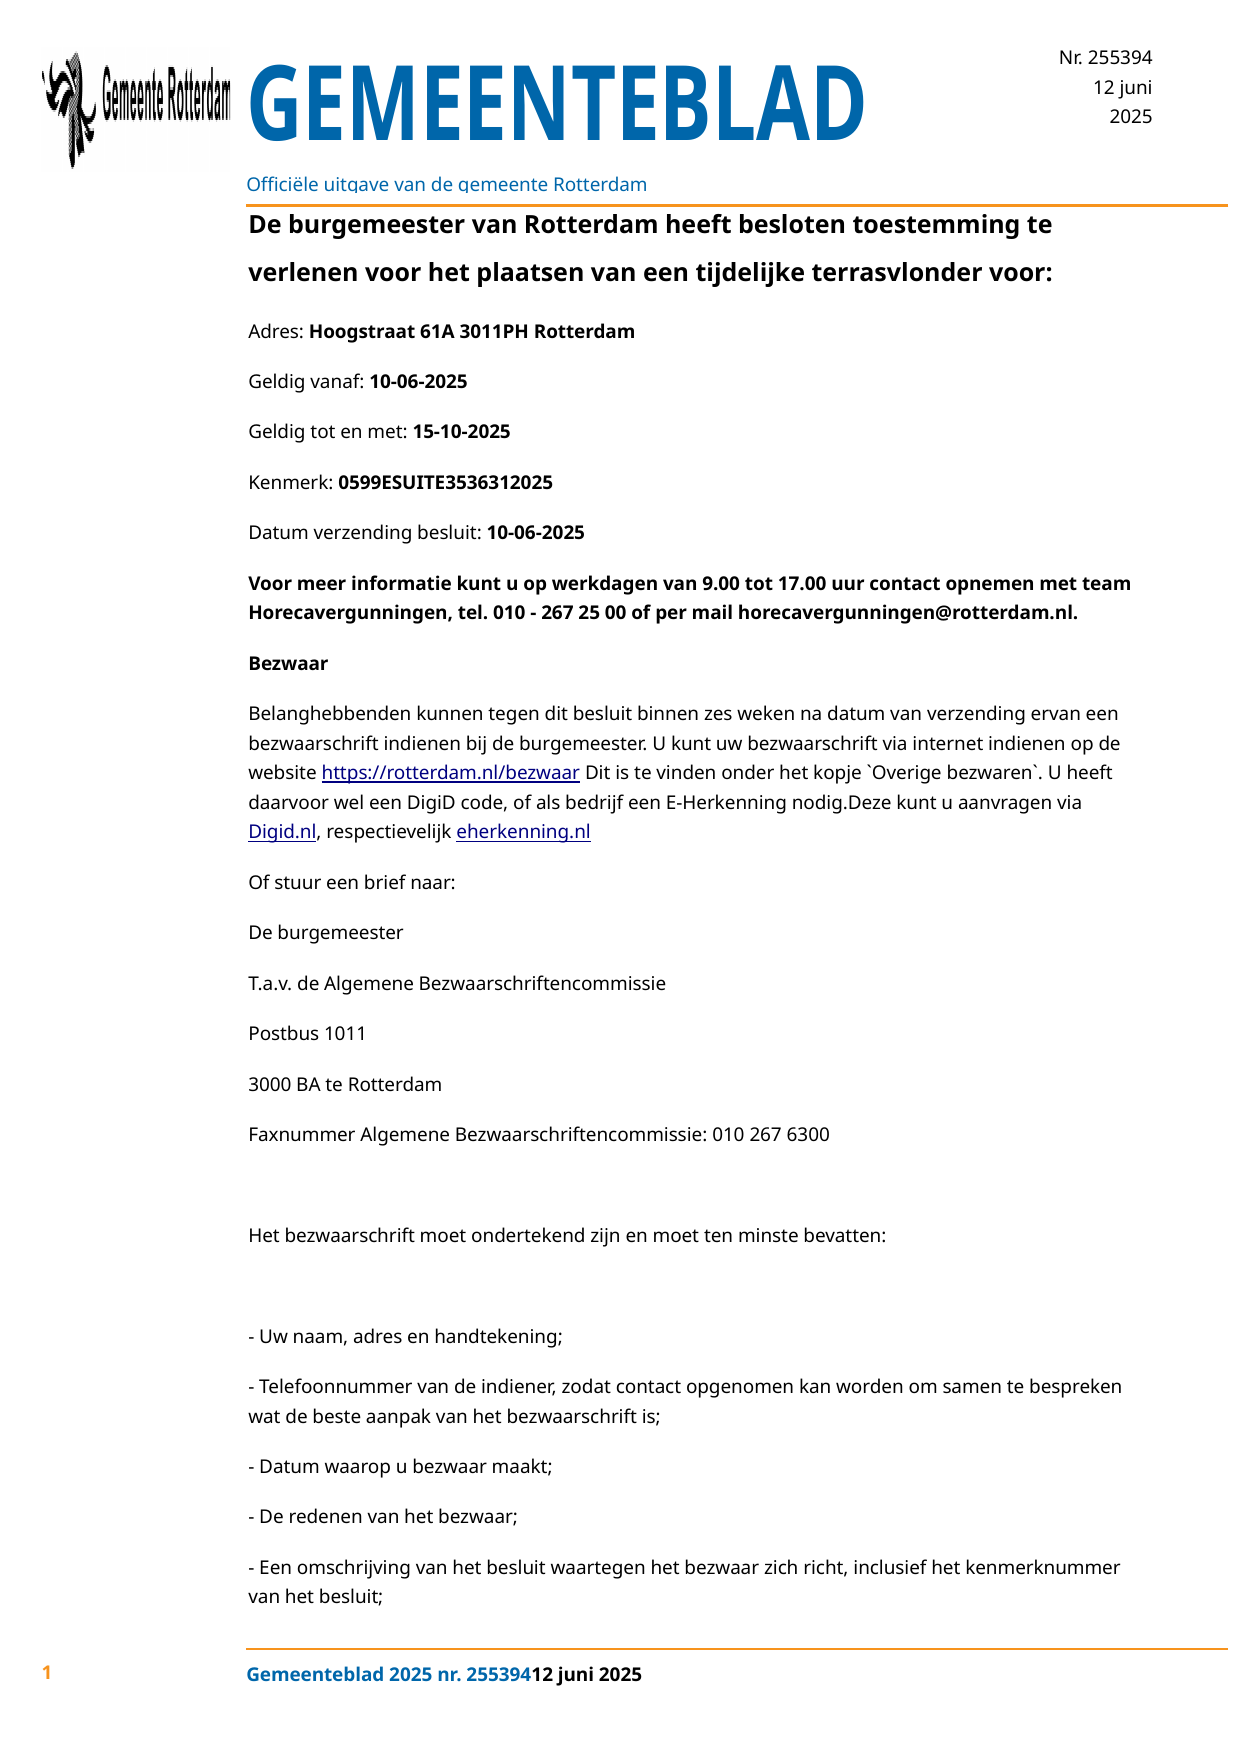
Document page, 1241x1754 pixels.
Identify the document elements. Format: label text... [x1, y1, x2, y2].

text De burgemeester [248, 919, 1152, 945]
text Bezwaar [248, 650, 1152, 676]
text 3000 BA te Rotterdam [248, 1071, 1152, 1097]
text Kenmerk: 0599ESUITE3536312025 [248, 469, 1152, 495]
text Adres: Hoogstraat 61A 3011PH Rotterdam [248, 318, 1152, 344]
picture [41, 47, 231, 172]
text - De redenen van het bezwaar; [248, 1504, 1152, 1529]
text - Datum waarop u bezwaar maakt; [248, 1453, 1152, 1479]
text Geldig tot en met: 15-10-2025 [248, 419, 1152, 444]
text Faxnummer Algemene Bezwaarschriftencommissie: 010 267 6300 [248, 1121, 1152, 1147]
text Postbus 1011 [248, 1020, 1152, 1046]
text - Een omschrijving van het besluit waartegen het bezwaar zich richt, inclusief het kenmerknummer van het besluit; [248, 1554, 1152, 1609]
text De burgemeester van Rotterdam heeft besloten toestemming te verlenen voor het plaatsen van een tijdelijke terrasvlonder voor: [248, 207, 1152, 288]
text Belanghebbenden kunnen tegen dit besluit binnen zes weken na datum van verzending ervan een bezwaarschrift indienen bij de burgemeester. U kunt uw bezwaarschrift via internet indienen op de website https://rotterdam.nl/bezwaar Dit is te vinden onder het kopje `Overige bezwaren`. U heeft daarvoor wel een DigiD code, of als bedrijf een E-Herkenning nodig.Deze kunt u aanvragen via Digid.nl, respectievelijk eherkenning.nl [248, 700, 1152, 844]
text Datum verzending besluit: 10-06-2025 [248, 519, 1152, 545]
text - Telefoonnummer van de indiener, zodat contact opgenomen kan worden om samen te bespreken wat de beste aanpak van het bezwaarschrift is; [248, 1373, 1152, 1429]
text Of stuur een brief naar: [248, 869, 1152, 895]
text - Uw naam, adres en handtekening; [248, 1323, 1152, 1349]
text Geldig vanaf: 10-06-2025 [248, 368, 1152, 394]
text T.a.v. de Algemene Bezwaarschriftencommissie [248, 970, 1152, 996]
text Voor meer informatie kunt u op werkdagen van 9.00 tot 17.00 uur contact opnemen met team Horecavergunningen, tel. 010 - 267 25 00 of per mail horecavergunningen@rotterdam.nl. [248, 570, 1152, 625]
text Het bezwaarschrift moet ondertekend zijn en moet ten minste bevatten: [248, 1222, 1152, 1248]
